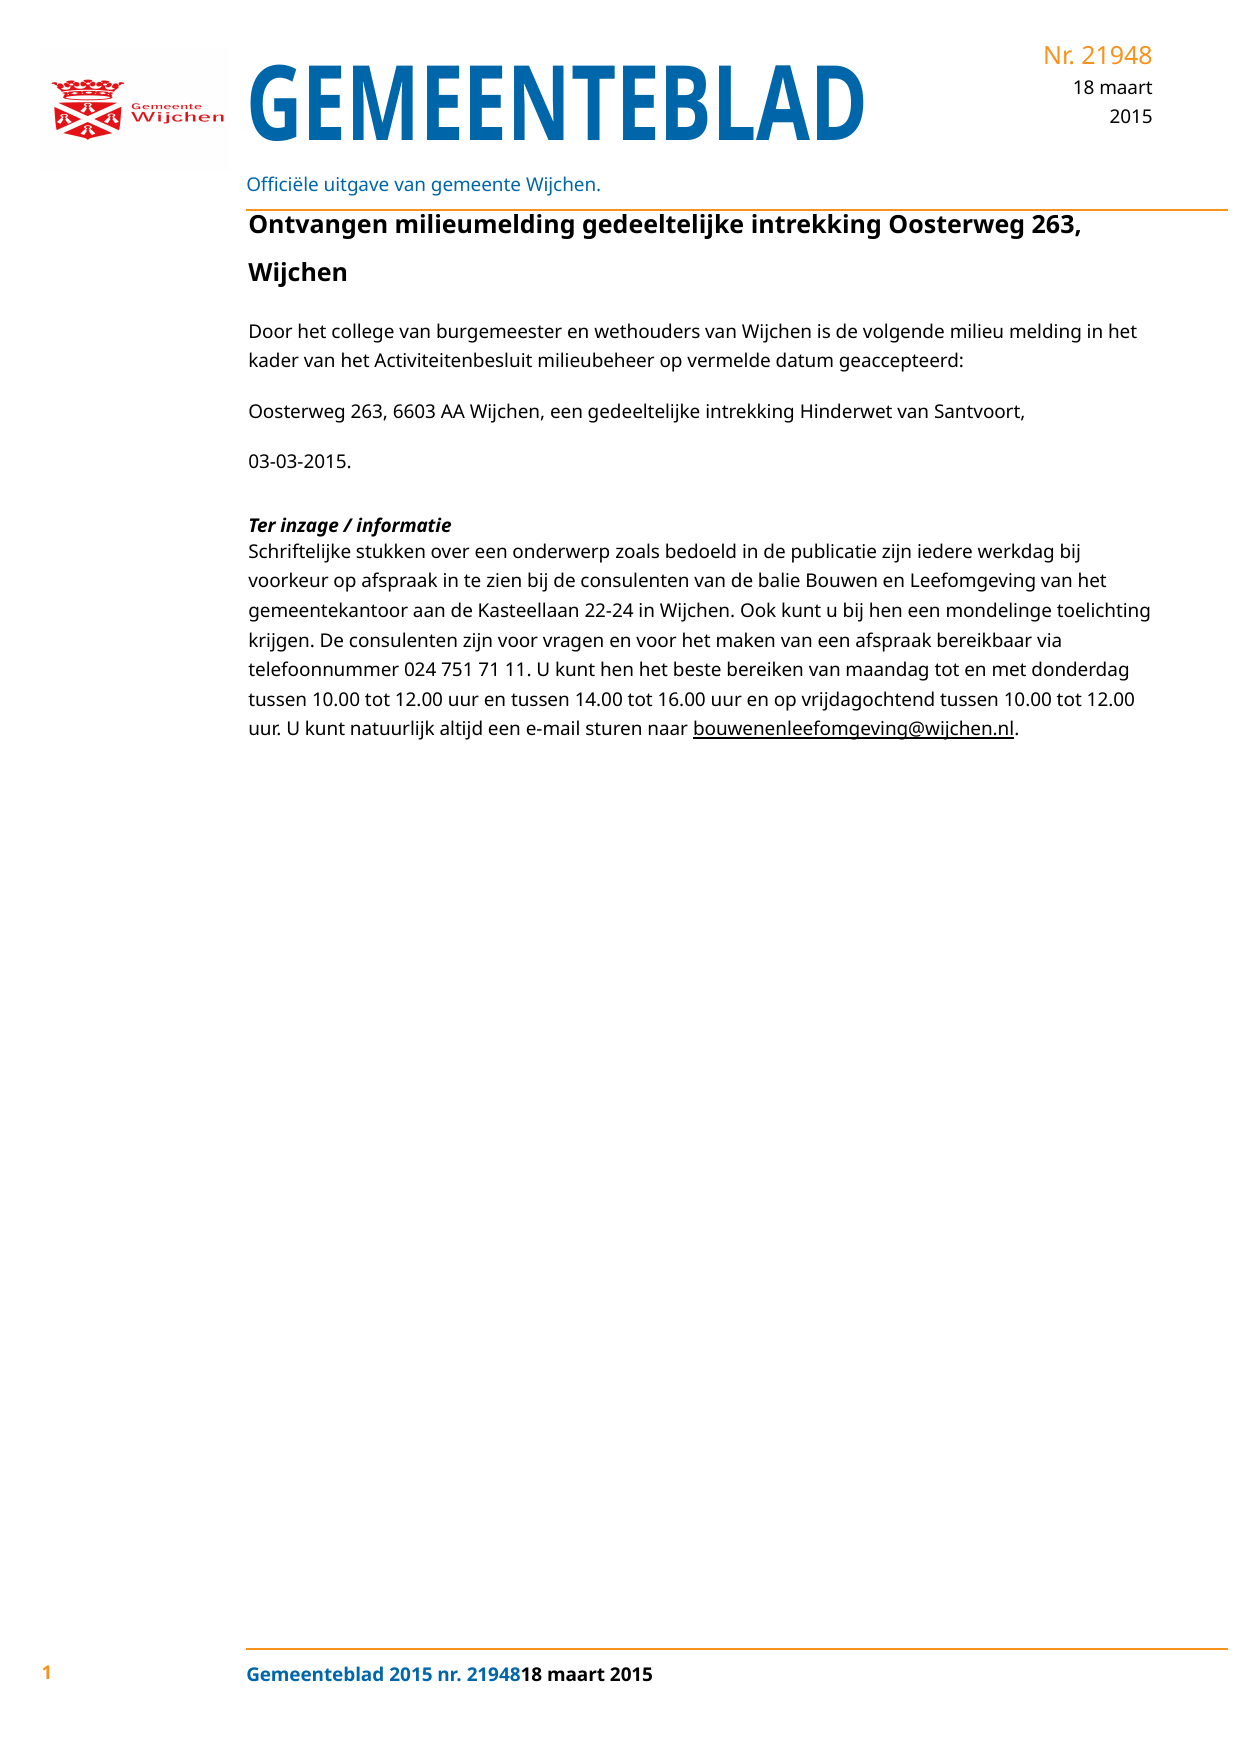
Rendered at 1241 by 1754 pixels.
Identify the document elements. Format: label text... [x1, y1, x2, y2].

text Oosterweg 263, 6603 AA Wijchen, een gedeeltelijke intrekking Hinderwet van Santvoort, [248, 398, 1152, 424]
text Ontvangen milieumelding gedeeltelijke intrekking Oosterweg 263, Wijchen [248, 211, 1152, 288]
text 03-03-2015. [248, 448, 1152, 474]
text Schriftelijke stukken over een onderwerp zoals bedoeld in de publicatie zijn iedere werkdag bij voorkeur op afspraak in te zien bij de consulenten van de balie Bouwen en Leefomgeving van het gemeentekantoor aan de Kasteellaan 22-24 in Wijchen. Ook kunt u bij hen een mondelinge toelichting krijgen. De consulenten zijn voor vragen en voor het maken van een afspraak bereikbaar via telefoonnummer 024 751 71 11. U kunt hen het beste bereiken van maandag tot en met donderdag tussen 10.00 tot 12.00 uur en tussen 14.00 tot 16.00 uur en op vrijdagochtend tussen 10.00 tot 12.00 uur. U kunt natuurlijk altijd een e-mail sturen naar bouwenenleefomgeving@wijchen.nl. [248, 538, 1152, 741]
text Door het college van burgemeester en wethouders van Wijchen is de volgende milieu melding in het kader van het Activiteitenbesluit milieubeheer op vermelde datum geaccepteerd: [248, 318, 1152, 373]
picture [41, 47, 231, 172]
text Ter inzage / informatie [248, 512, 1152, 538]
